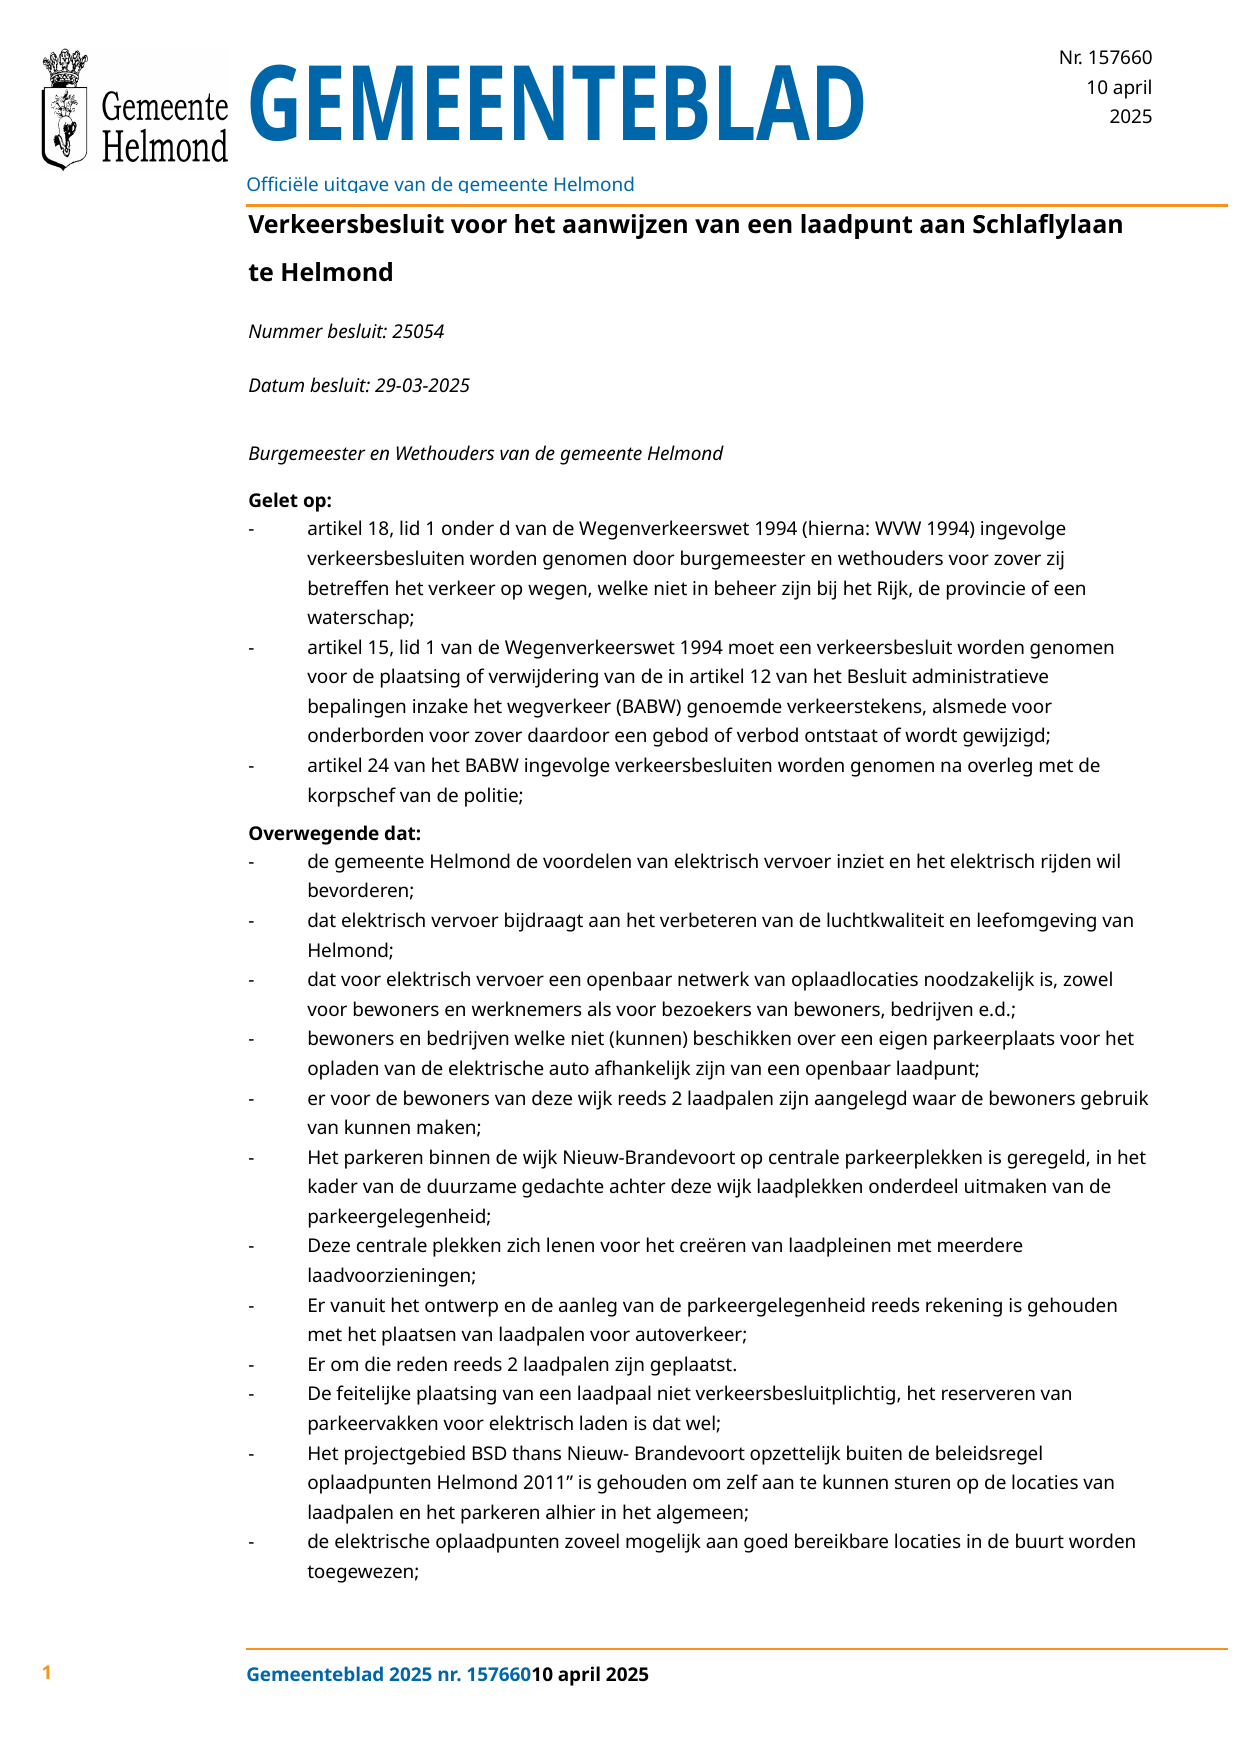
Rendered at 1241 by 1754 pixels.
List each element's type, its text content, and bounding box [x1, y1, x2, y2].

list artikel 15, lid 1 van de Wegenverkeerswet 1994 moet een verkeersbesluit worden genomen voor de plaatsing of verwijdering van de in artikel 12 van het Besluit administratieve bepalingen inzake het wegverkeer (BABW) genoemde verkeerstekens, alsmede voor onderborden voor zover daardoor een gebod of verbod ontstaat of wordt gewijzigd; [248, 634, 1152, 748]
list Er om die reden reeds 2 laadpalen zijn geplaatst. [248, 1351, 1152, 1377]
text Nummer besluit: 25054 [248, 318, 1152, 344]
list de gemeente Helmond de voordelen van elektrisch vervoer inziet en het elektrisch rijden wil bevorderen; [248, 848, 1152, 903]
list De feitelijke plaatsing van een laadpaal niet verkeersbesluitplichtig, het reserveren van parkeervakken voor elektrisch laden is dat wel; [248, 1381, 1152, 1436]
text Verkeersbesluit voor het aanwijzen van een laadpunt aan Schlaflylaan te Helmond [248, 207, 1152, 288]
list dat elektrisch vervoer bijdraagt aan het verbeteren van de luchtkwaliteit en leefomgeving van Helmond; [248, 907, 1152, 963]
list artikel 24 van het BABW ingevolge verkeersbesluiten worden genomen na overleg met de korpschef van de politie; [248, 752, 1152, 808]
text Burgemeester en Wethouders van de gemeente Helmond [248, 440, 1152, 465]
list de elektrische oplaadpunten zoveel mogelijk aan goed bereikbare locaties in de buurt worden toegewezen; [248, 1528, 1152, 1584]
text Datum besluit: 29-03-2025 [248, 372, 1152, 398]
list Deze centrale plekken zich lenen voor het creëren van laadpleinen met meerdere laadvoorzieningen; [248, 1233, 1152, 1288]
list Het parkeren binnen de wijk Nieuw-Brandevoort op centrale parkeerplekken is geregeld, in het kader van de duurzame gedachte achter deze wijk laadplekken onderdeel uitmaken van de parkeergelegenheid; [248, 1144, 1152, 1229]
list artikel 18, lid 1 onder d van de Wegenverkeerswet 1994 (hierna: WVW 1994) ingevolge verkeersbesluiten worden genomen door burgemeester en wethouders voor zover zij betreffen het verkeer op wegen, welke niet in beheer zijn bij het Rijk, de provincie of een waterschap; [248, 516, 1152, 630]
list er voor de bewoners van deze wijk reeds 2 laadpalen zijn aangelegd waar de bewoners gebruik van kunnen maken; [248, 1085, 1152, 1140]
picture [41, 47, 231, 172]
list dat voor elektrisch vervoer een openbaar netwerk van oplaadlocaties noodzakelijk is, zowel voor bewoners en werknemers als voor bezoekers van bewoners, bedrijven e.d.; [248, 966, 1152, 1022]
list Het projectgebied BSD thans Nieuw- Brandevoort opzettelijk buiten de beleidsregel oplaadpunten Helmond 2011” is gehouden om zelf aan te kunnen sturen op de locaties van laadpalen en het parkeren alhier in het algemeen; [248, 1440, 1152, 1525]
list bewoners en bedrijven welke niet (kunnen) beschikken over een eigen parkeerplaats voor het opladen van de elektrische auto afhankelijk zijn van een openbaar laadpunt; [248, 1026, 1152, 1081]
text Gelet op: [248, 487, 1152, 513]
text Overwegende dat: [248, 820, 1152, 846]
list Er vanuit het ontwerp en de aanleg van de parkeergelegenheid reeds rekening is gehouden met het plaatsen van laadpalen voor autoverkeer; [248, 1292, 1152, 1347]
